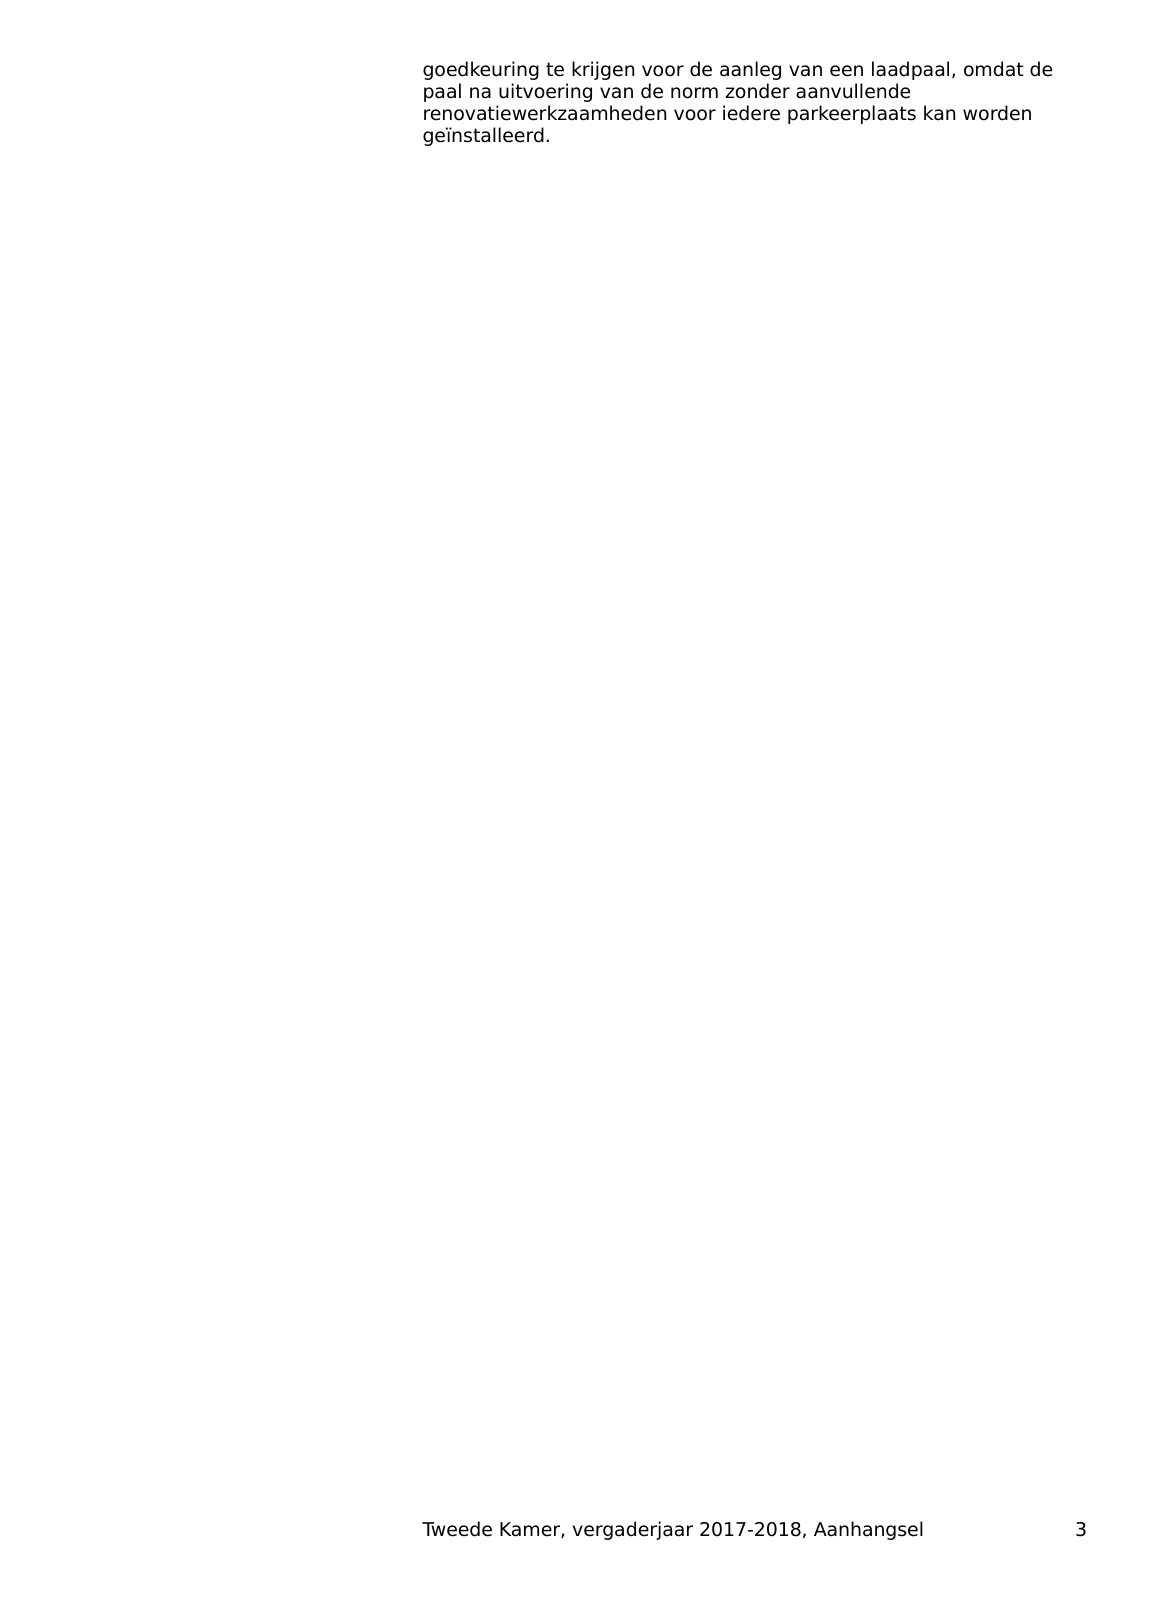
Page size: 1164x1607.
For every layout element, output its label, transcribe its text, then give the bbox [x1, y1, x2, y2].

text goedkeuring te krijgen voor de aanleg van een laadpaal, omdat de paal na uitvoering van de norm zonder aanvullende renovatiewerkzaamheden voor iedere parkeerplaats kan worden geïnstalleerd. [422, 59, 1087, 147]
